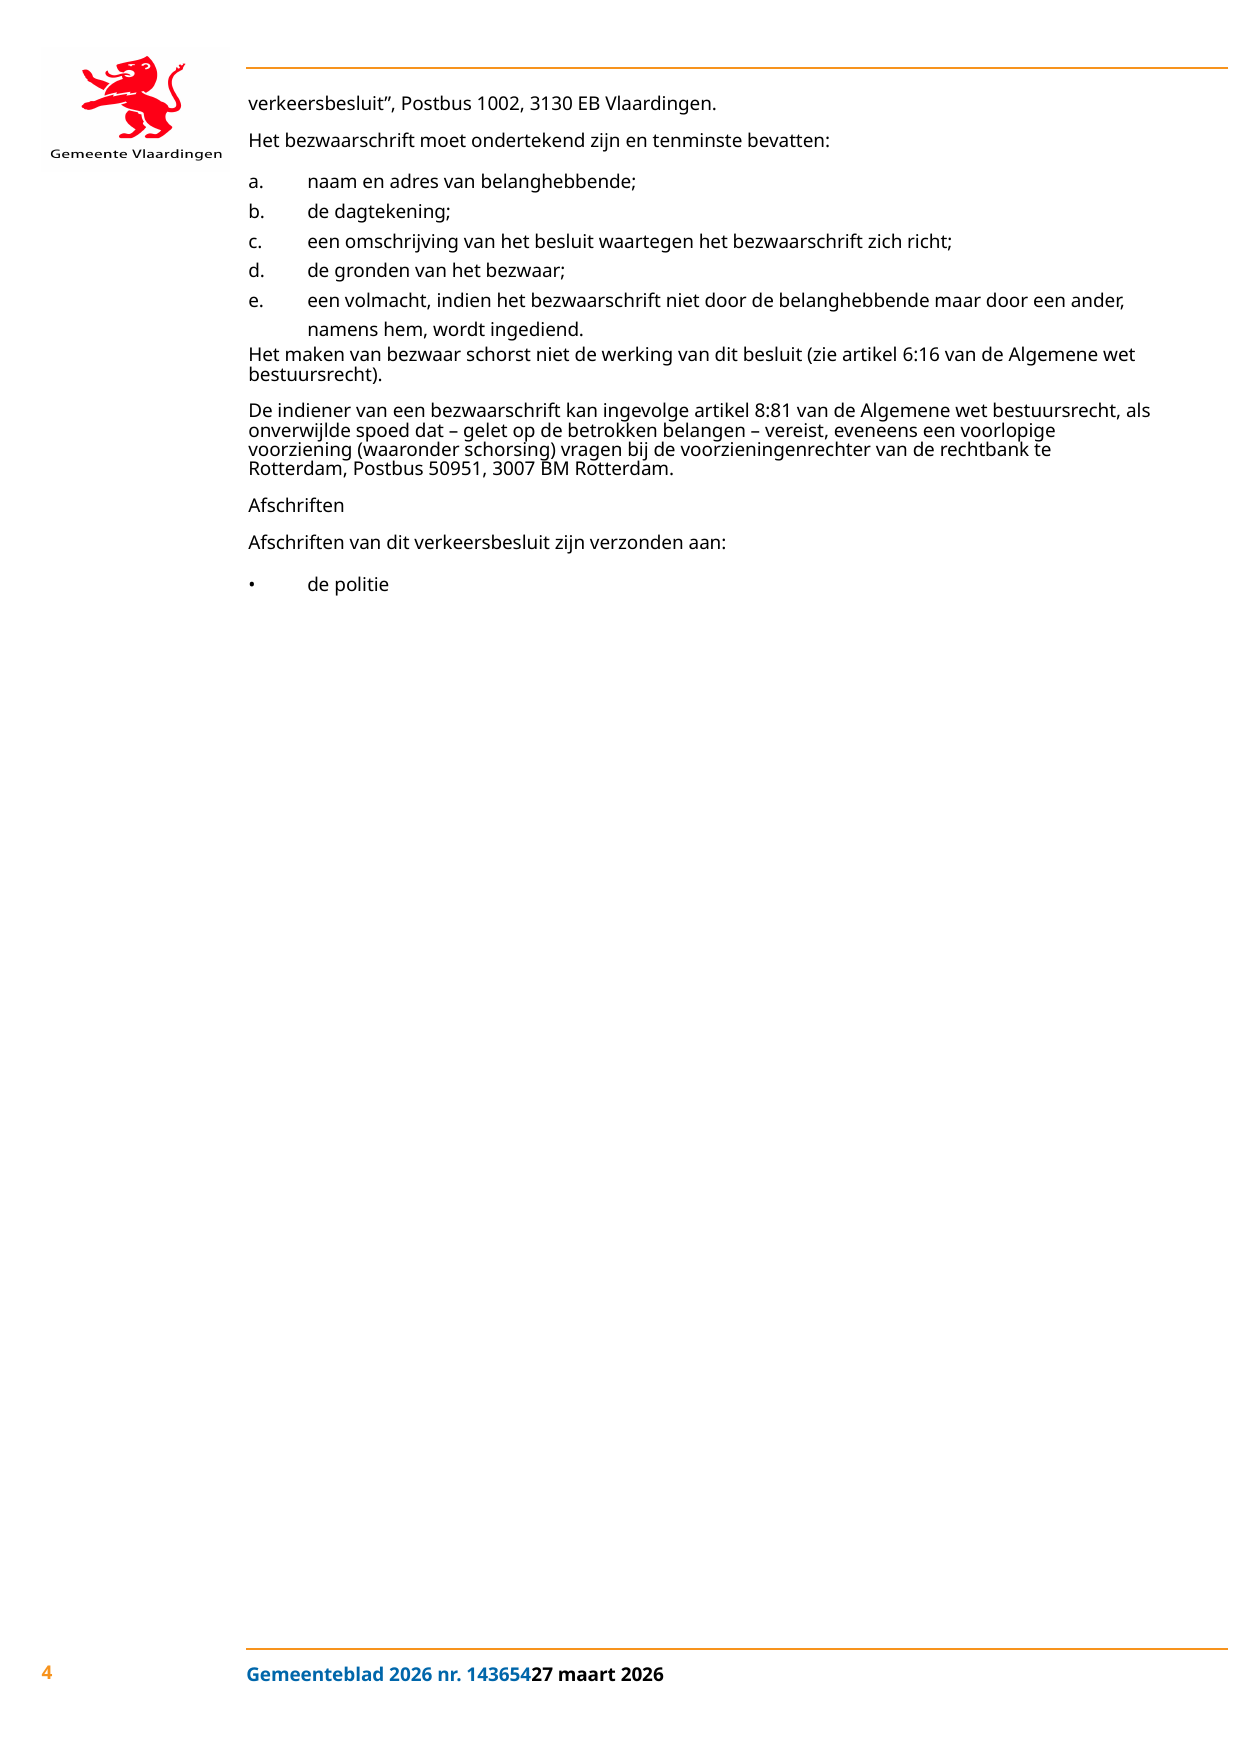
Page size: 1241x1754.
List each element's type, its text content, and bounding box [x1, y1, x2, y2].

list een omschrijving van het besluit waartegen het bezwaarschrift zich richt; [248, 228, 1152, 254]
text Afschriften [248, 497, 1152, 517]
list naam en adres van belanghebbende; [248, 169, 1152, 194]
text verkeersbesluit”, Postbus 1002, 3130 EB Vlaardingen. [248, 95, 1152, 114]
text Afschriften van dit verkeersbesluit zijn verzonden aan: [248, 534, 1152, 553]
list de dagtekening; [248, 198, 1152, 224]
text De indiener van een bezwaarschrift kan ingevolge artikel 8:81 van de Algemene wet bestuursrecht, als onverwijlde spoed dat – gelet op de betrokken belangen – vereist, eveneens een voorlopige voorziening (waaronder schorsing) vragen bij de voorzieningenrechter van de rechtbank te Rotterdam, Postbus 50951, 3007 BM Rotterdam. [248, 402, 1152, 479]
picture [41, 47, 231, 172]
list een volmacht, indien het bezwaarschrift niet door de belanghebbende maar door een ander, namens hem, wordt ingediend. [248, 287, 1152, 342]
list de gronden van het bezwaar; [248, 257, 1152, 283]
text Het bezwaarschrift moet ondertekend zijn en tenminste bevatten: [248, 132, 1152, 151]
list de politie [248, 571, 1152, 597]
text Het maken van bezwaar schorst niet de werking van dit besluit (zie artikel 6:16 van de Algemene wet bestuursrecht). [248, 346, 1152, 385]
